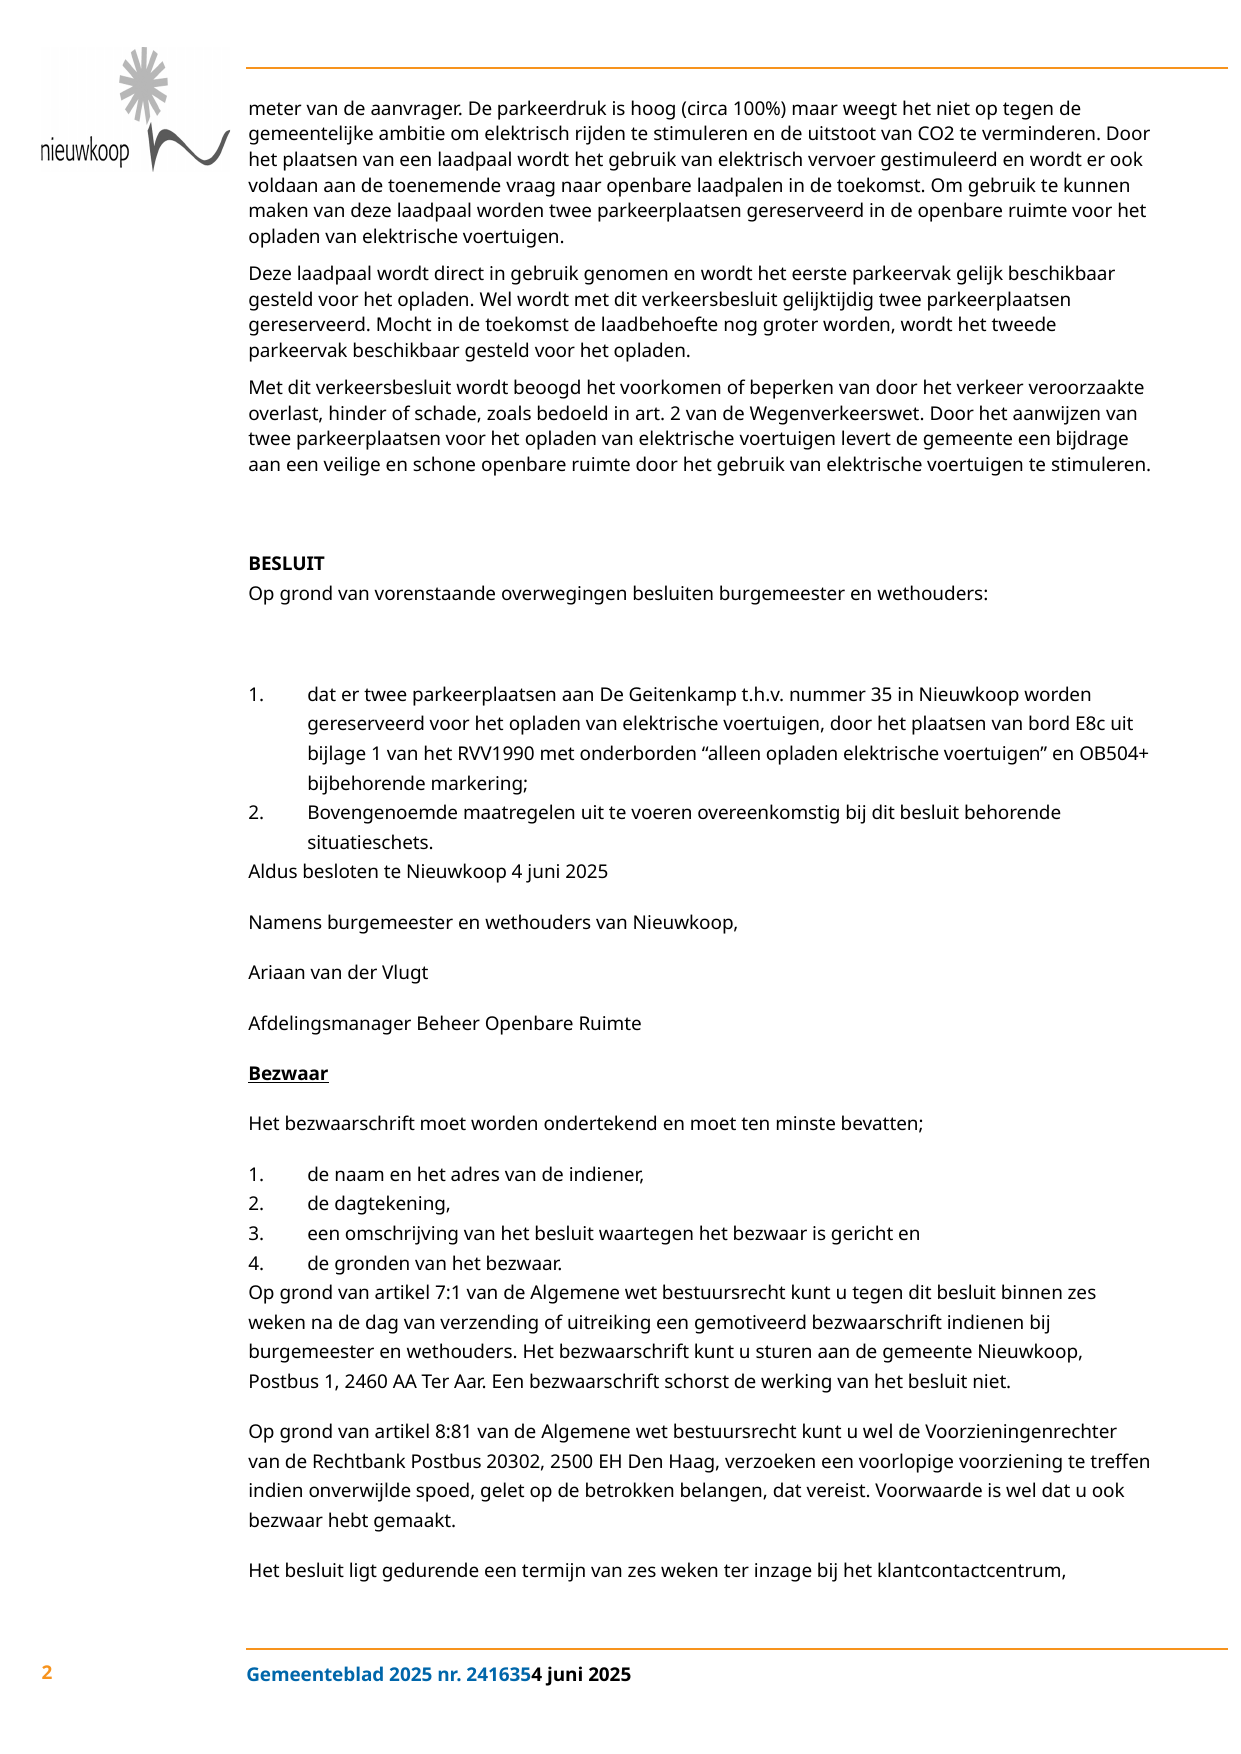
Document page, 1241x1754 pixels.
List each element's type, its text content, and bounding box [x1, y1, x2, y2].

list de dagtekening, [248, 1191, 1152, 1216]
text Het besluit ligt gedurende een termijn van zes weken ter inzage bij het klantcontactcentrum, [248, 1558, 1152, 1583]
text Aldus besloten te Nieuwkoop 4 juni 2025 [248, 858, 1152, 884]
list de gronden van het bezwaar. [248, 1250, 1152, 1275]
text Op grond van vorenstaande overwegingen besluiten burgemeester en wethouders: [248, 580, 1152, 606]
text Namens burgemeester en wethouders van Nieuwkoop, [248, 909, 1152, 934]
list de naam en het adres van de indiener, [248, 1161, 1152, 1187]
text Met dit verkeersbesluit wordt beoogd het voorkomen of beperken van door het verkeer veroorzaakte overlast, hinder of schade, zoals bedoeld in art. 2 van de Wegenverkeerswet. Door het aanwijzen van twee parkeerplaatsen voor het opladen van elektrische voertuigen levert de gemeente een bijdrage aan een veilige en schone openbare ruimte door het gebruik van elektrische voertuigen te stimuleren. [248, 374, 1152, 477]
list een omschrijving van het besluit waartegen het bezwaar is gericht en [248, 1220, 1152, 1246]
picture [41, 47, 231, 172]
text meter van de aanvrager. De parkeerdruk is hoog (circa 100%) maar weegt het niet op tegen de gemeentelijke ambitie om elektrisch rijden te stimuleren en de uitstoot van CO2 te verminderen. Door het plaatsen van een laadpaal wordt het gebruik van elektrisch vervoer gestimuleerd en wordt er ook voldaan aan de toenemende vraag naar openbare laadpalen in de toekomst. Om gebruik te kunnen maken van deze laadpaal worden twee parkeerplaatsen gereserveerd in de openbare ruimte voor het opladen van elektrische voertuigen. [248, 95, 1152, 249]
list Bovengenoemde maatregelen uit te voeren overeenkomstig bij dit besluit behorende situatieschets. [248, 799, 1152, 854]
text Deze laadpaal wordt direct in gebruik genomen en wordt het eerste parkeervak gelijk beschikbaar gesteld voor het opladen. Wel wordt met dit verkeersbesluit gelijktijdig twee parkeerplaatsen gereserveerd. Mocht in de toekomst de laadbehoefte nog groter worden, wordt het tweede parkeervak beschikbaar gesteld voor het opladen. [248, 260, 1152, 363]
text Bezwaar [248, 1060, 1152, 1086]
text Het bezwaarschrift moet worden ondertekend en moet ten minste bevatten; [248, 1111, 1152, 1136]
text Ariaan van der Vlugt [248, 959, 1152, 985]
list dat er twee parkeerplaatsen aan De Geitenkamp t.h.v. nummer 35 in Nieuwkoop worden gereserveerd voor het opladen van elektrische voertuigen, door het plaatsen van bord E8c uit bijlage 1 van het RVV1990 met onderborden “alleen opladen elektrische voertuigen” en OB504+ bijbehorende markering; [248, 681, 1152, 795]
text Op grond van artikel 8:81 van de Algemene wet bestuursrecht kunt u wel de Voorzieningenrechter van de Rechtbank Postbus 20302, 2500 EH Den Haag, verzoeken een voorlopige voorziening te treffen indien onverwijlde spoed, gelet op de betrokken belangen, dat vereist. Voorwaarde is wel dat u ook bezwaar hebt gemaakt. [248, 1418, 1152, 1533]
text BESLUIT [248, 551, 1152, 576]
text Afdelingsmanager Beheer Openbare Ruimte [248, 1010, 1152, 1035]
text Op grond van artikel 7:1 van de Algemene wet bestuursrecht kunt u tegen dit besluit binnen zes weken na de dag van verzending of uitreiking een gemotiveerd bezwaarschrift indienen bij burgemeester en wethouders. Het bezwaarschrift kunt u sturen aan de gemeente Nieuwkoop, Postbus 1, 2460 AA Ter Aar. Een bezwaarschrift schorst de werking van het besluit niet. [248, 1279, 1152, 1394]
